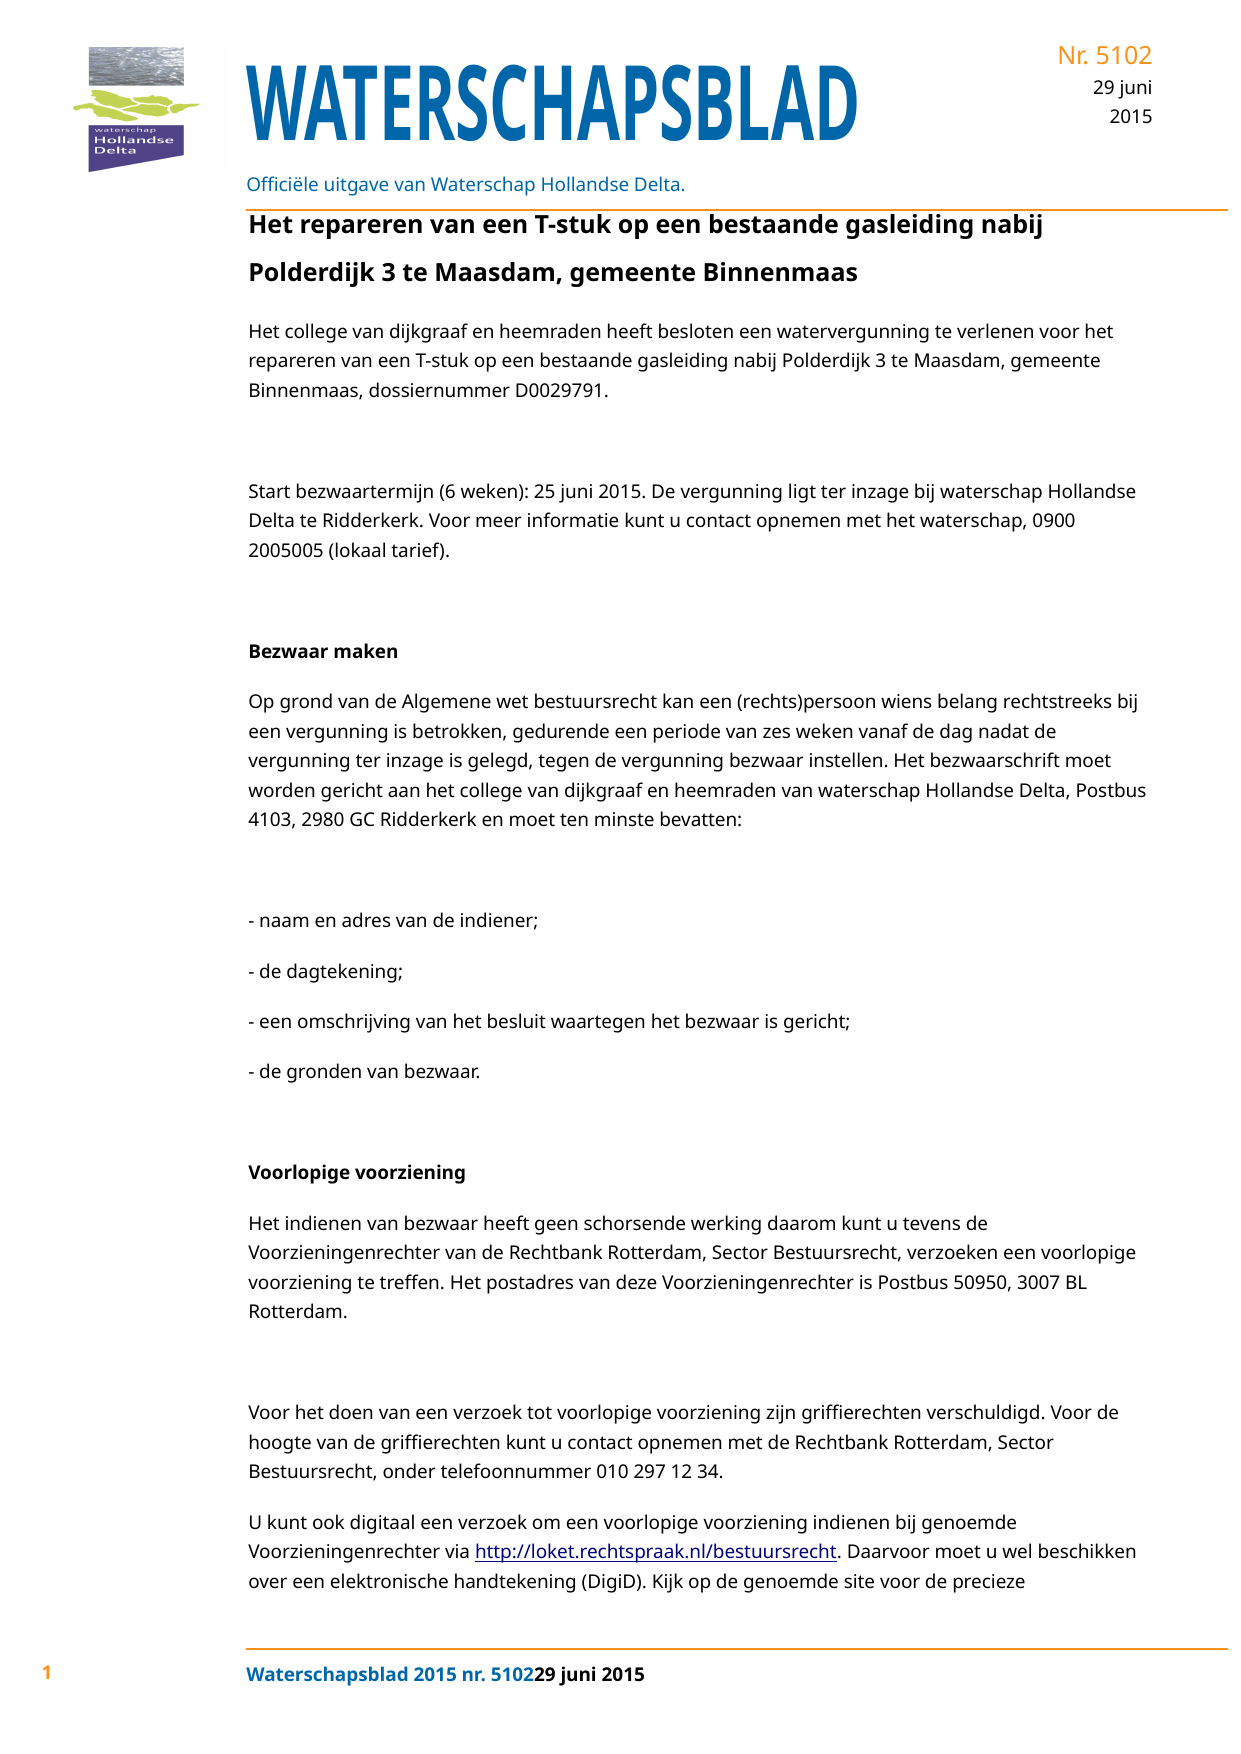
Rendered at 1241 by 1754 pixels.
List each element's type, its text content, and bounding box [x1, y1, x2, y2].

text Start bezwaartermijn (6 weken): 25 juni 2015. De vergunning ligt ter inzage bij waterschap Hollandse Delta te Ridderkerk. Voor meer informatie kunt u contact opnemen met het waterschap, 0900 2005005 (lokaal tarief). [248, 478, 1152, 563]
text Bezwaar maken [248, 638, 1152, 664]
text - naam en adres van de indiener; [248, 907, 1152, 933]
text - de dagtekening; [248, 958, 1152, 984]
text U kunt ook digitaal een verzoek om een voorlopige voorziening indienen bij genoemde Voorzieningenrechter via http://loket.rechtspraak.nl/bestuursrecht. Daarvoor moet u wel beschikken over een elektronische handtekening (DigiD). Kijk op de genoemde site voor de precieze [248, 1509, 1152, 1594]
text - een omschrijving van het besluit waartegen het bezwaar is gericht; [248, 1008, 1152, 1034]
text Het repareren van een T-stuk op een bestaande gasleiding nabij Polderdijk 3 te Maasdam, gemeente Binnenmaas [248, 211, 1152, 288]
text Het college van dijkgraaf en heemraden heeft besloten een watervergunning te verlenen voor het repareren van een T-stuk op een bestaande gasleiding nabij Polderdijk 3 te Maasdam, gemeente Binnenmaas, dossiernummer D0029791. [248, 318, 1152, 403]
text Voor het doen van een verzoek tot voorlopige voorziening zijn griffierechten verschuldigd. Voor de hoogte van de griffierechten kunt u contact opnemen met de Rechtbank Rotterdam, Sector Bestuursrecht, onder telefoonnummer 010 297 12 34. [248, 1399, 1152, 1484]
text Voorlopige voorziening [248, 1159, 1152, 1185]
text Het indienen van bezwaar heeft geen schorsende werking daarom kunt u tevens de Voorzieningenrechter van de Rechtbank Rotterdam, Sector Bestuursrecht, verzoeken een voorlopige voorziening te treffen. Het postadres van deze Voorzieningenrechter is Postbus 50950, 3007 BL Rotterdam. [248, 1210, 1152, 1324]
picture [41, 47, 231, 172]
text - de gronden van bezwaar. [248, 1059, 1152, 1084]
text Op grond van de Algemene wet bestuursrecht kan een (rechts)persoon wiens belang rechtstreeks bij een vergunning is betrokken, gedurende een periode van zes weken vanaf de dag nadat de vergunning ter inzage is gelegd, tegen de vergunning bezwaar instellen. Het bezwaarschrift moet worden gericht aan het college van dijkgraaf en heemraden van waterschap Hollandse Delta, Postbus 4103, 2980 GC Ridderkerk en moet ten minste bevatten: [248, 688, 1152, 832]
